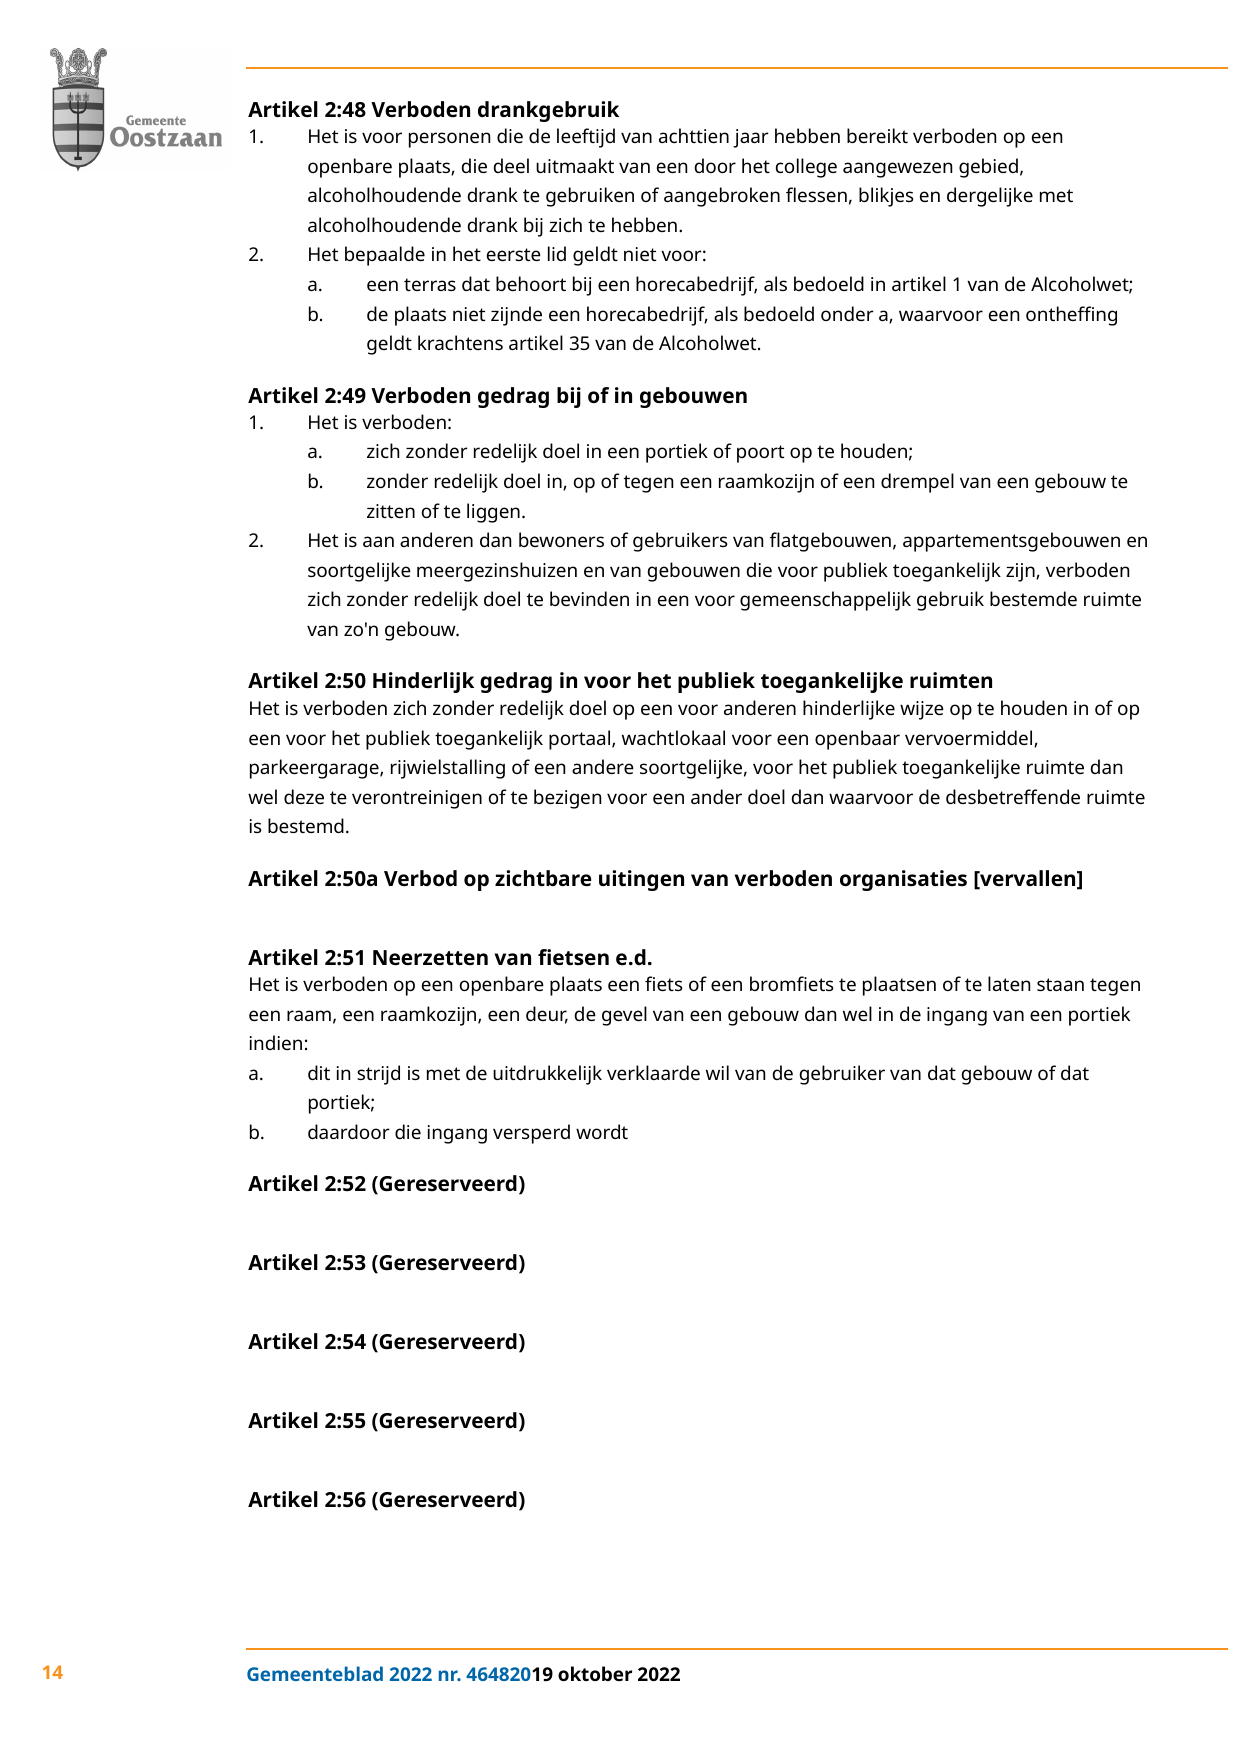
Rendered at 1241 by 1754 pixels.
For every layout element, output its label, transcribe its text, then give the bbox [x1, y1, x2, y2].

text Het is verboden zich zonder redelijk doel op een voor anderen hinderlijke wijze op te houden in of op een voor het publiek toegankelijk portaal, wachtlokaal voor een openbaar vervoermiddel, parkeergarage, rijwielstalling of een andere soortgelijke, voor het publiek toegankelijke ruimte dan wel deze te verontreinigen of te bezigen voor een ander doel dan waarvoor de desbetreffende ruimte is bestemd. [248, 695, 1152, 839]
text Artikel 2:55 (Gereserveerd) [248, 1406, 1152, 1434]
text Artikel 2:49 Verboden gedrag bij of in gebouwen [248, 381, 1152, 409]
text Artikel 2:50a Verbod op zichtbare uitingen van verboden organisaties [vervallen] [248, 864, 1152, 892]
text Artikel 2:51 Neerzetten van fietsen e.d. [248, 943, 1152, 971]
list Het bepaalde in het eerste lid geldt niet voor: [248, 242, 1152, 267]
list een terras dat behoort bij een horecabedrijf, als bedoeld in artikel 1 van de Alcoholwet; [307, 271, 1152, 297]
text Artikel 2:52 (Gereserveerd) [248, 1169, 1152, 1198]
text Het is verboden op een openbare plaats een fiets of een bromfiets te plaatsen of te laten staan tegen een raam, een raamkozijn, een deur, de gevel van een gebouw dan wel in de ingang van een portiek indien: [248, 971, 1152, 1056]
text Artikel 2:53 (Gereserveerd) [248, 1248, 1152, 1277]
list dit in strijd is met de uitdrukkelijk verklaarde wil van de gebruiker van dat gebouw of dat portiek; [248, 1060, 1152, 1115]
text Artikel 2:54 (Gereserveerd) [248, 1327, 1152, 1356]
list daardoor die ingang versperd wordt [248, 1119, 1152, 1145]
text Artikel 2:50 Hinderlijk gedrag in voor het publiek toegankelijke ruimten [248, 667, 1152, 695]
list Het is aan anderen dan bewoners of gebruikers van flatgebouwen, appartementsgebouwen en soortgelijke meergezinshuizen en van gebouwen die voor publiek toegankelijk zijn, verboden zich zonder redelijk doel te bevinden in een voor gemeenschappelijk gebruik bestemde ruimte van zo'n gebouw. [248, 527, 1152, 642]
list zich zonder redelijk doel in een portiek of poort op te houden; [307, 439, 1152, 464]
list Het is verboden: [248, 409, 1152, 435]
text Artikel 2:56 (Gereserveerd) [248, 1485, 1152, 1513]
picture [41, 47, 231, 172]
list zonder redelijk doel in, op of tegen een raamkozijn of een drempel van een gebouw te zitten of te liggen. [307, 468, 1152, 524]
text Artikel 2:48 Verboden drankgebruik [248, 95, 1152, 123]
list Het is voor personen die de leeftijd van achttien jaar hebben bereikt verboden op een openbare plaats, die deel uitmaakt van een door het college aangewezen gebied, alcoholhoudende drank te gebruiken of aangebroken flessen, blikjes en dergelijke met alcoholhoudende drank bij zich te hebben. [248, 123, 1152, 238]
list de plaats niet zijnde een horecabedrijf, als bedoeld onder a, waarvoor een ontheffing geldt krachtens artikel 35 van de Alcoholwet. [307, 301, 1152, 356]
